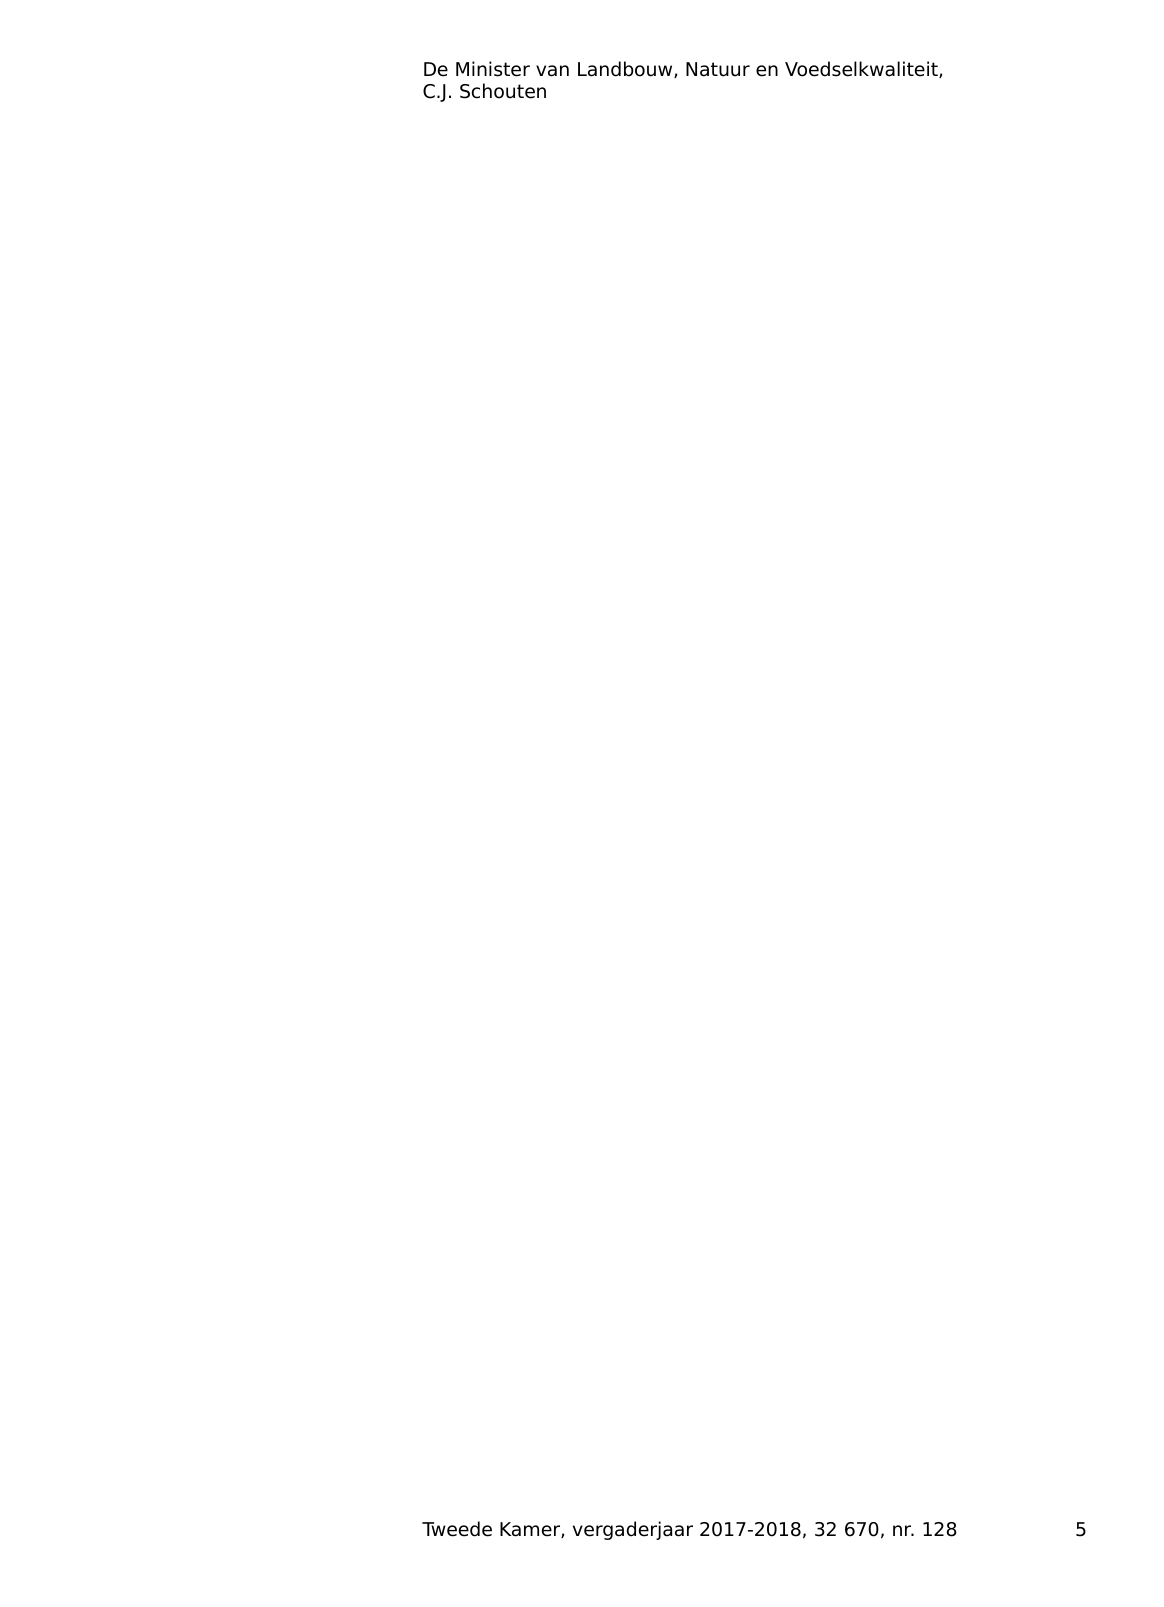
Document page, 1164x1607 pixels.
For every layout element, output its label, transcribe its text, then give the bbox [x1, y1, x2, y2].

text De Minister van Landbouw, Natuur en Voedselkwaliteit, C.J. Schouten [422, 59, 1087, 103]
